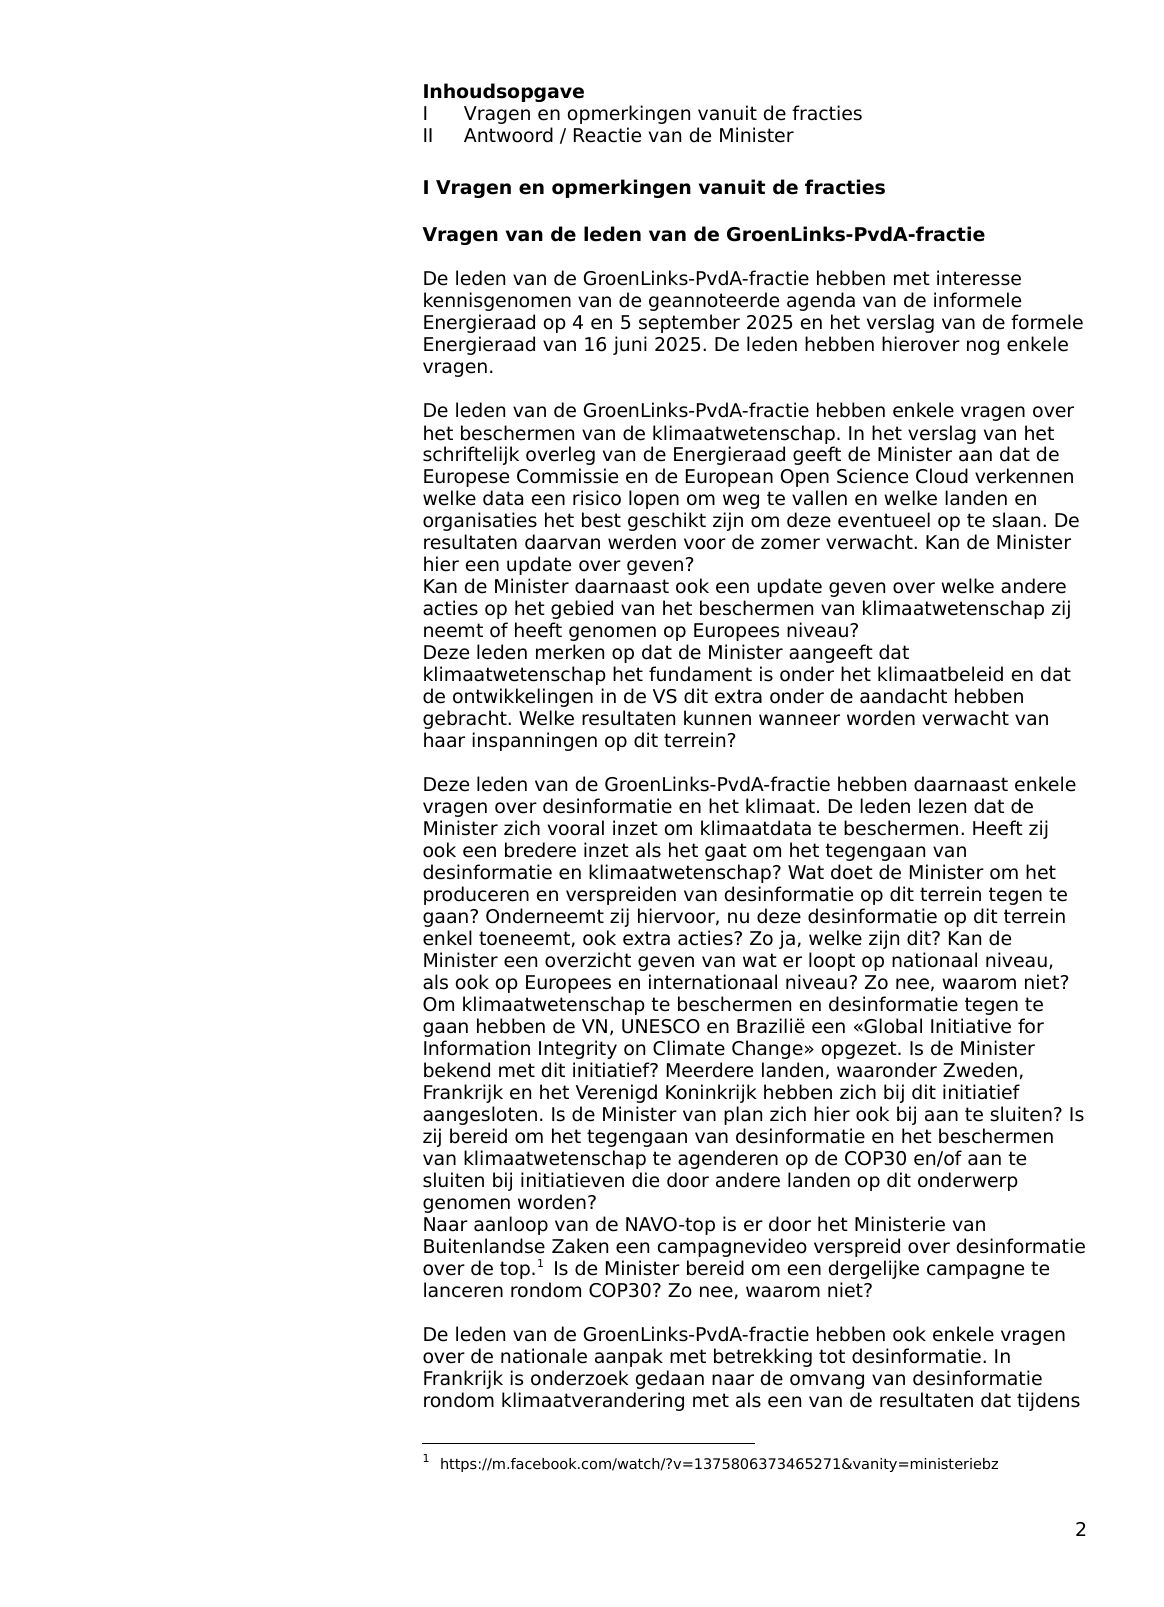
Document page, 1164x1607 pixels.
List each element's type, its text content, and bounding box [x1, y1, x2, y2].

text Om klimaatwetenschap te beschermen en desinformatie tegen te gaan hebben de VN, UNESCO en Brazilië een «Global Initiative for Information Integrity on Climate Change» opgezet. Is de Minister bekend met dit initiatief? Meerdere landen, waaronder Zweden, Frankrijk en het Verenigd Koninkrijk hebben zich bij dit initiatief aangesloten. Is de Minister van plan zich hier ook bij aan te sluiten? Is zij bereid om het tegengaan van desinformatie en het beschermen van klimaatwetenschap te agenderen op de COP30 en/of aan te sluiten bij initiatieven die door andere landen op dit onderwerp genomen worden? [422, 994, 1087, 1214]
text De leden van de GroenLinks-PvdA-fractie hebben enkele vragen over het beschermen van de klimaatwetenschap. In het verslag van het schriftelijk overleg van de Energieraad geeft de Minister aan dat de Europese Commissie en de European Open Science Cloud verkennen welke data een risico lopen om weg te vallen en welke landen en organisaties het best geschikt zijn om deze eventueel op te slaan. De resultaten daarvan werden voor de zomer verwacht. Kan de Minister hier een update over geven? [422, 400, 1087, 576]
text Inhoudsopgave [422, 81, 1087, 103]
text Kan de Minister daarnaast ook een update geven over welke andere acties op het gebied van het beschermen van klimaatwetenschap zij neemt of heeft genomen op Europees niveau? [422, 576, 1087, 642]
subtitle I Vragen en opmerkingen vanuit de fracties [422, 177, 1087, 199]
text II Antwoord / Reactie van de Minister [422, 125, 1087, 147]
text Deze leden van de GroenLinks-PvdA-fractie hebben daarnaast enkele vragen over desinformatie en het klimaat. De leden lezen dat de Minister zich vooral inzet om klimaatdata te beschermen. Heeft zij ook een bredere inzet als het gaat om het tegengaan van desinformatie en klimaatwetenschap? Wat doet de Minister om het produceren en verspreiden van desinformatie op dit terrein tegen te gaan? Onderneemt zij hiervoor, nu deze desinformatie op dit terrein enkel toeneemt, ook extra acties? Zo ja, welke zijn dit? Kan de Minister een overzicht geven van wat er loopt op nationaal niveau, als ook op Europees en internationaal niveau? Zo nee, waarom niet? [422, 774, 1087, 994]
text I Vragen en opmerkingen vanuit de fracties [422, 103, 1087, 125]
text De leden van de GroenLinks-PvdA-fractie hebben met interesse kennisgenomen van de geannoteerde agenda van de informele Energieraad op 4 en 5 september 2025 en het verslag van de formele Energieraad van 16 juni 2025. De leden hebben hierover nog enkele vragen. [422, 268, 1087, 378]
text Deze leden merken op dat de Minister aangeeft dat klimaatwetenschap het fundament is onder het klimaatbeleid en dat de ontwikkelingen in de VS dit extra onder de aandacht hebben gebracht. Welke resultaten kunnen wanneer worden verwacht van haar inspanningen op dit terrein? [422, 642, 1087, 752]
text De leden van de GroenLinks-PvdA-fractie hebben ook enkele vragen over de nationale aanpak met betrekking tot desinformatie. In Frankrijk is onderzoek gedaan naar de omvang van desinformatie rondom klimaatverandering met als een van de resultaten dat tijdens [422, 1324, 1087, 1412]
text https://m.facebook.com/watch/?v=1375806373465271&vanity=ministeriebz [422, 1452, 1087, 1474]
text Naar aanloop van de NAVO-top is er door het Ministerie van Buitenlandse Zaken een campagnevideo verspreid over desinformatie over de top. Is de Minister bereid om een dergelijke campagne te lanceren rondom COP30? Zo nee, waarom niet? [422, 1214, 1087, 1302]
subtitle Vragen van de leden van de GroenLinks-PvdA-fractie [422, 224, 1087, 246]
